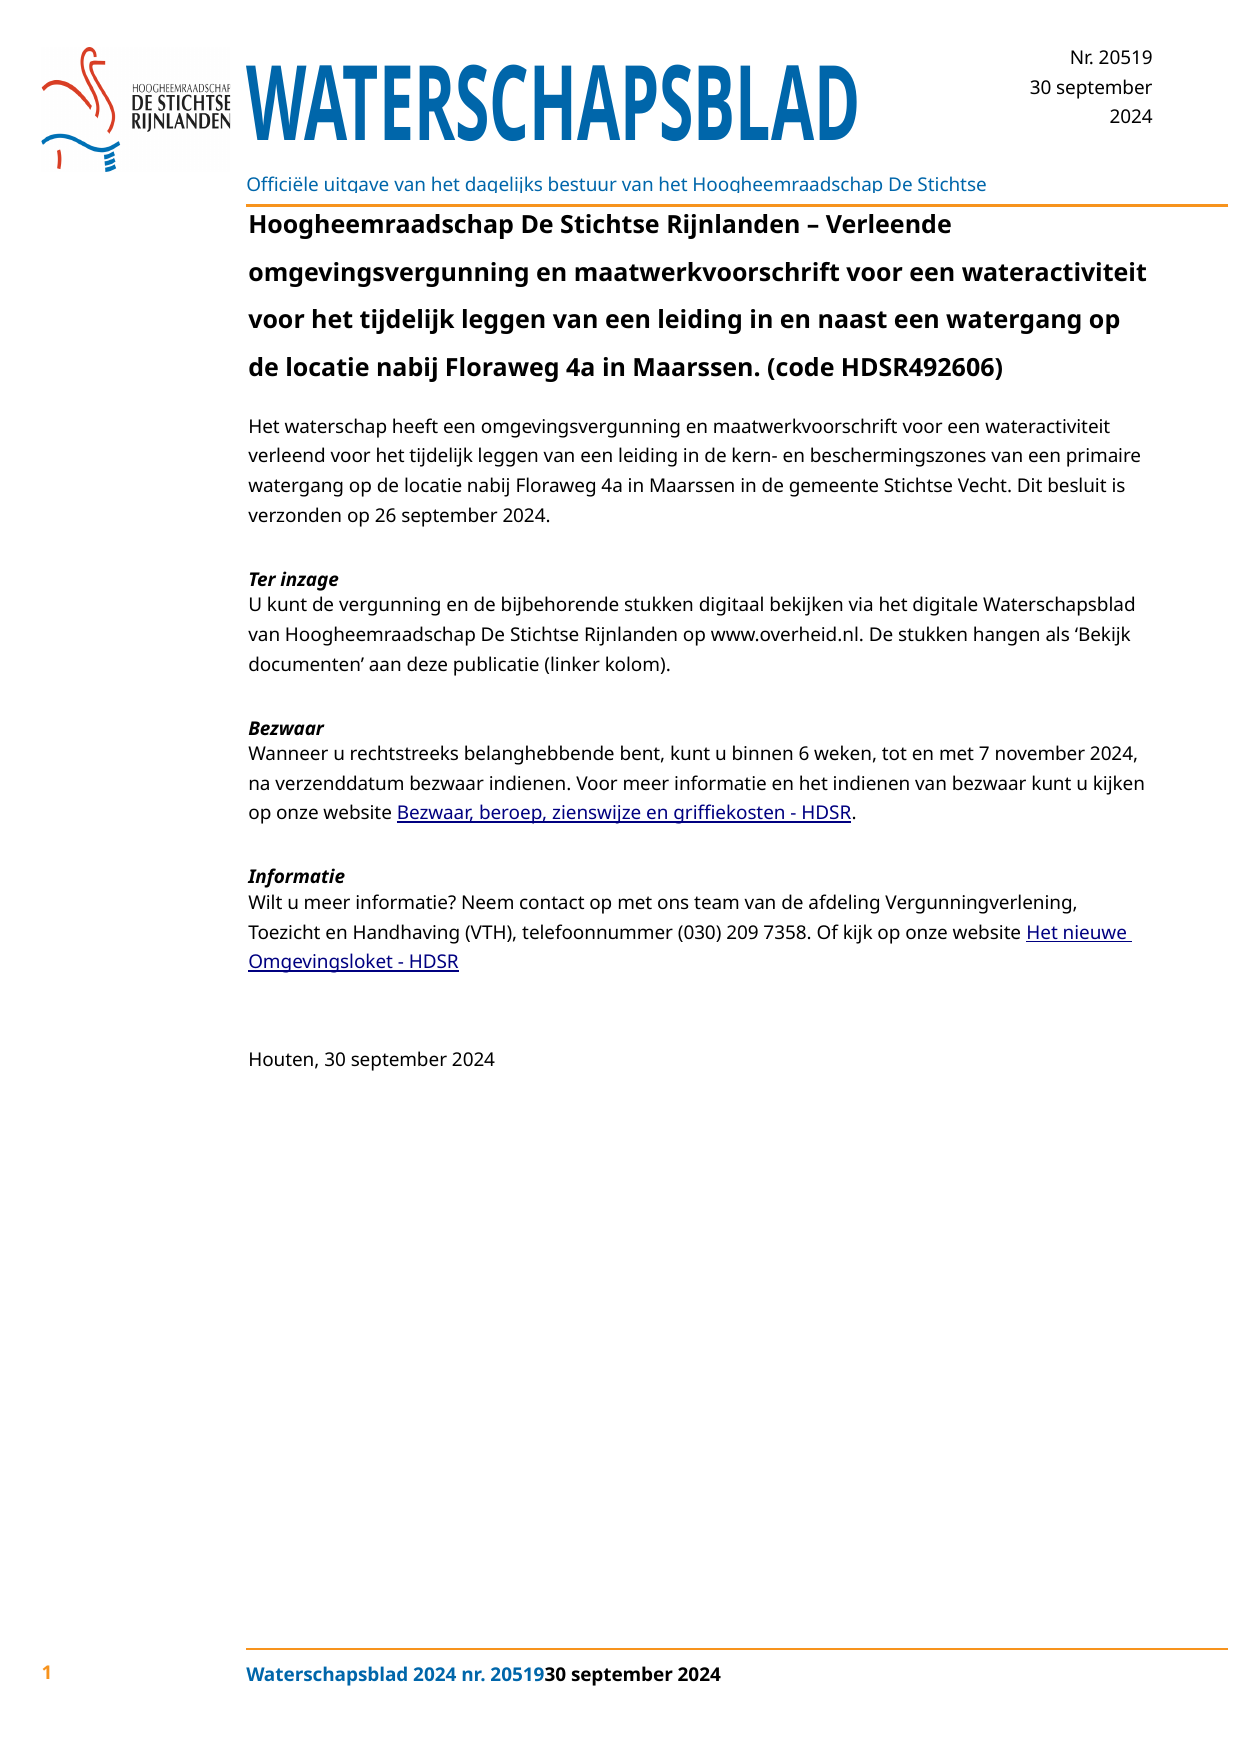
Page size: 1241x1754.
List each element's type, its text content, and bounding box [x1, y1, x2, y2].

text Het waterschap heeft een omgevingsvergunning en maatwerkvoorschrift voor een wateractiviteit verleend voor het tijdelijk leggen van een leiding in de kern- en beschermingszones van een primaire watergang op de locatie nabij Floraweg 4a in Maarssen in de gemeente Stichtse Vecht. Dit besluit is verzonden op 26 september 2024. [248, 413, 1152, 528]
text Bezwaar [248, 715, 1152, 740]
text Ter inzage [248, 566, 1152, 592]
text Wilt u meer informatie? Neem contact op met ons team van de afdeling Vergunningverlening, Toezicht en Handhaving (VTH), telefoonnummer (030) 209 7358. Of kijk op onze website Het nieuwe Omgevingsloket - HDSR [248, 889, 1152, 974]
picture [41, 47, 231, 172]
text Houten, 30 september 2024 [248, 1047, 1152, 1072]
text U kunt de vergunning en de bijbehorende stukken digitaal bekijken via het digitale Waterschapsblad van Hoogheemraadschap De Stichtse Rijnlanden op www.overheid.nl. De stukken hangen als ‘Bekijk documenten’ aan deze publicatie (linker kolom). [248, 592, 1152, 676]
text Hoogheemraadschap De Stichtse Rijnlanden – Verleende omgevingsvergunning en maatwerkvoorschrift voor een wateractiviteit voor het tijdelijk leggen van een leiding in en naast een watergang op de locatie nabij Floraweg 4a in Maarssen. (code HDSR492606) [248, 207, 1152, 384]
text Wanneer u rechtstreeks belanghebbende bent, kunt u binnen 6 weken, tot en met 7 november 2024, na verzenddatum bezwaar indienen. Voor meer informatie en het indienen van bezwaar kunt u kijken op onze website Bezwaar, beroep, zienswijze en griffiekosten - HDSR. [248, 740, 1152, 825]
text Informatie [248, 863, 1152, 889]
